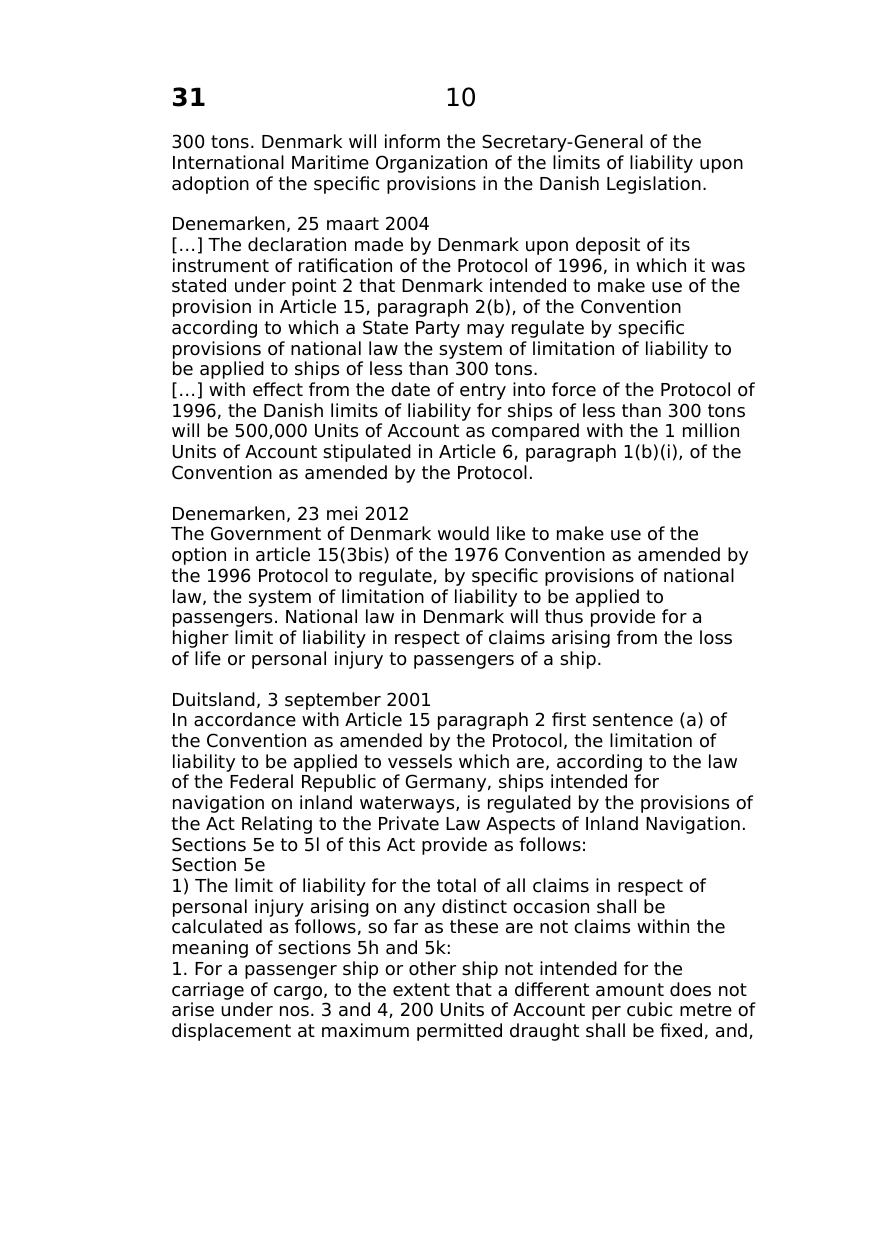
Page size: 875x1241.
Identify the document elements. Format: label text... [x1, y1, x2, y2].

text Denemarken, 23 mei 2012 [171, 503, 756, 524]
text Duitsland, 3 september 2001 [171, 689, 756, 710]
text The Government of Denmark would like to make use of the option in article 15(3bis) of the 1976 Convention as amended by the 1996 Protocol to regulate, by specific provisions of national law, the system of limitation of liability to be applied to passengers. National law in Denmark will thus provide for a higher limit of liability in respect of claims arising from the loss of life or personal injury to passengers of a ship. [171, 524, 756, 669]
text In accordance with Article 15 paragraph 2 first sentence (a) of the Convention as amended by the Protocol, the limitation of liability to be applied to vessels which are, according to the law of the Federal Republic of Germany, ships intended for navigation on inland waterways, is regulated by the provisions of the Act Relating to the Private Law Aspects of Inland Navigation. Sections 5e to 5l of this Act provide as follows: [171, 710, 756, 855]
text […] with effect from the date of entry into force of the Protocol of 1996, the Danish limits of liability for ships of less than 300 tons will be 500,000 Units of Account as compared with the 1 million Units of Account stipulated in Article 6, paragraph 1(b)(i), of the Convention as amended by the Protocol. [171, 380, 756, 483]
text […] The declaration made by Denmark upon deposit of its instrument of ratification of the Protocol of 1996, in which it was stated under point 2 that Denmark intended to make use of the provision in Article 15, paragraph 2(b), of the Convention according to which a State Party may regulate by specific provisions of national law the system of limitation of liability to be applied to ships of less than 300 tons. [171, 235, 756, 380]
text 1) The limit of liability for the total of all claims in respect of personal injury arising on any distinct occasion shall be calculated as follows, so far as these are not claims within the meaning of sections 5h and 5k: [171, 876, 756, 959]
text Section 5e [171, 855, 756, 876]
text 1. For a passenger ship or other ship not intended for the carriage of cargo, to the extent that a different amount does not arise under nos. 3 and 4, 200 Units of Account per cubic metre of displacement at maximum permitted draught shall be fixed, and, [171, 959, 756, 1042]
text 300 tons. Denmark will inform the Secretary-General of the International Maritime Organization of the limits of liability upon adoption of the specific provisions in the Danish Legislation. [171, 132, 756, 194]
text Denemarken, 25 maart 2004 [171, 214, 756, 235]
